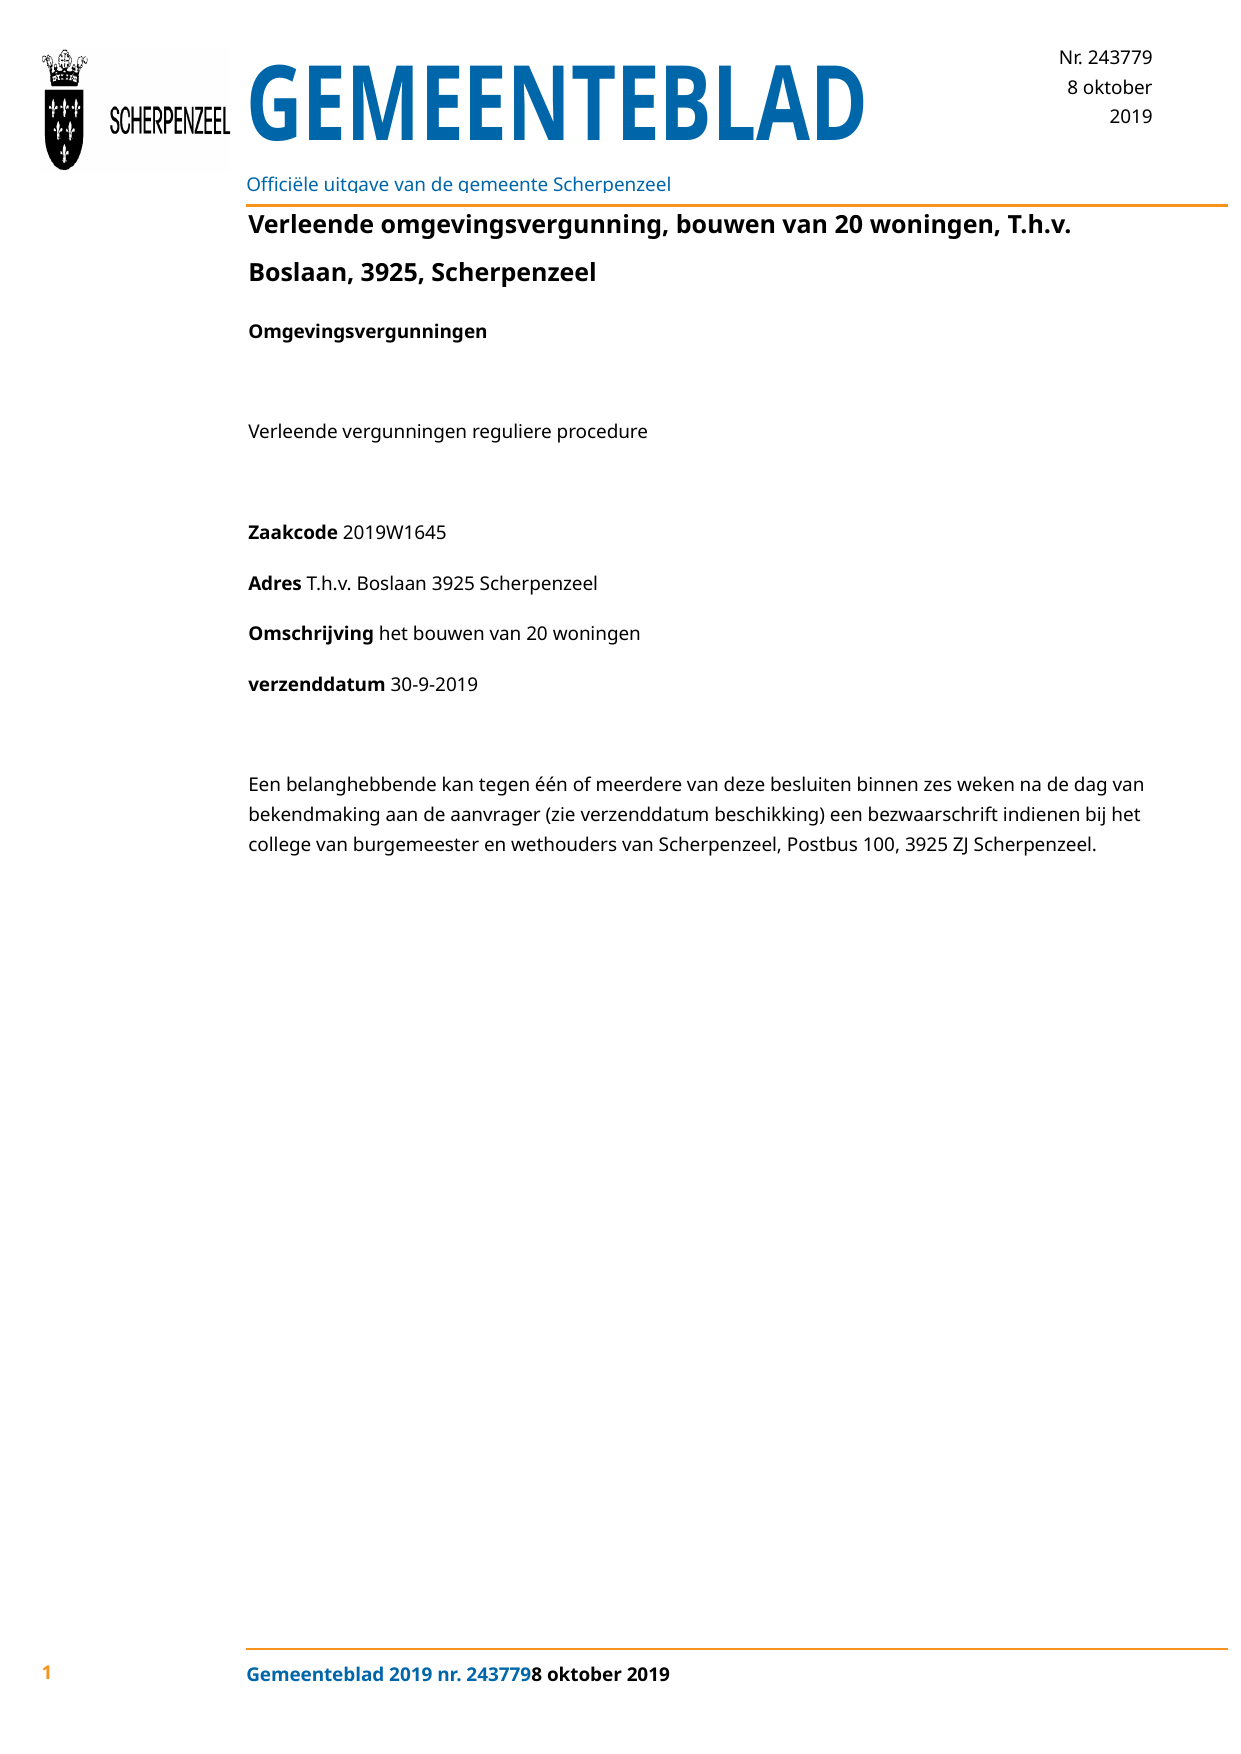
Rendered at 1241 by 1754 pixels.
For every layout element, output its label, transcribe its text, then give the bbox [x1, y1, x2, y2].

text Omgevingsvergunningen [248, 318, 1152, 344]
text Zaakcode 2019W1645 [248, 519, 1152, 545]
picture [41, 47, 231, 172]
text Een belanghebbende kan tegen één of meerdere van deze besluiten binnen zes weken na de dag van bekendmaking aan de aanvrager (zie verzenddatum beschikking) een bezwaarschrift indienen bij het college van burgemeester en wethouders van Scherpenzeel, Postbus 100, 3925 ZJ Scherpenzeel. [248, 772, 1152, 857]
text Omschrijving het bouwen van 20 woningen [248, 620, 1152, 646]
text Adres T.h.v. Boslaan 3925 Scherpenzeel [248, 570, 1152, 596]
text Verleende omgevingsvergunning, bouwen van 20 woningen, T.h.v. Boslaan, 3925, Scherpenzeel [248, 207, 1152, 288]
text Verleende vergunningen reguliere procedure [248, 419, 1152, 444]
text verzenddatum 30-9-2019 [248, 671, 1152, 697]
